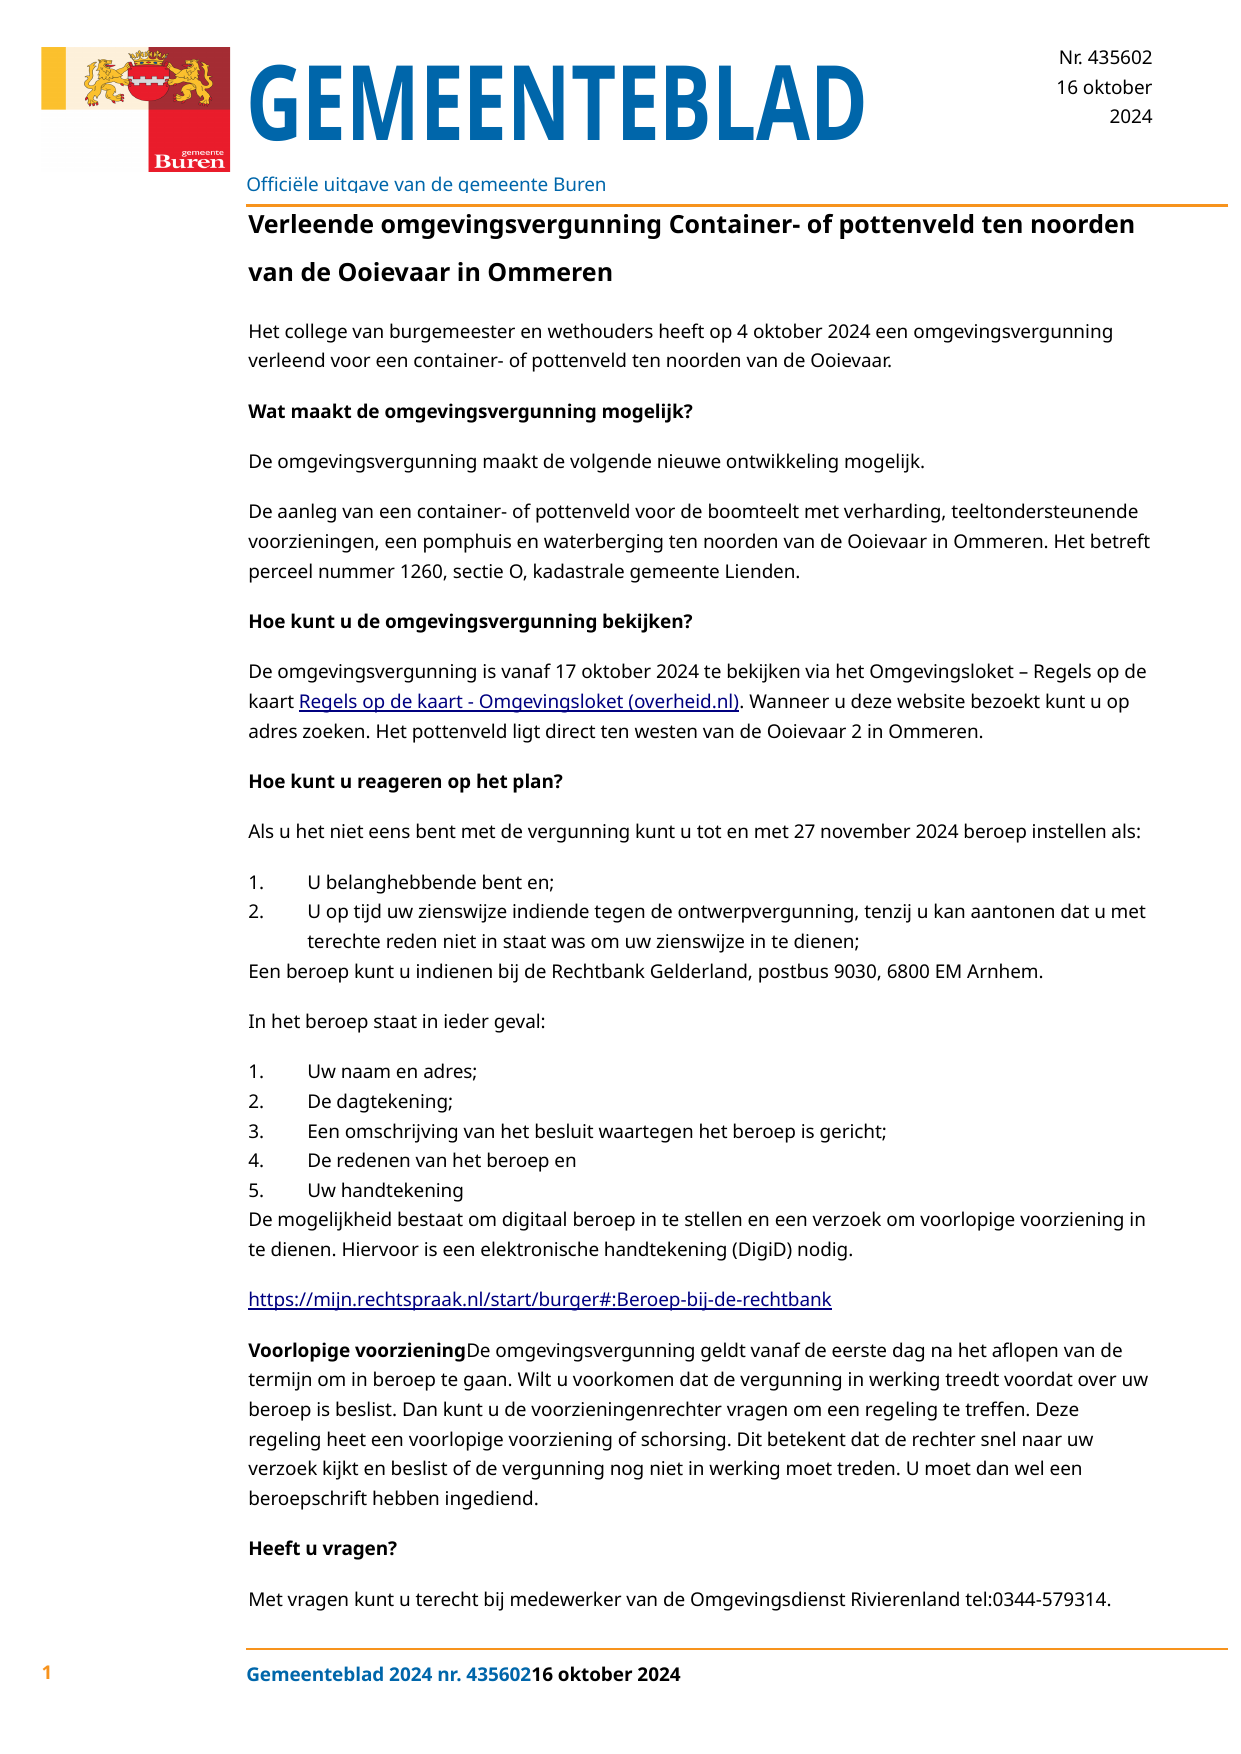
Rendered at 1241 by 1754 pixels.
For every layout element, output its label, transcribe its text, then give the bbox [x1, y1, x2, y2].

text In het beroep staat in ieder geval: [248, 1008, 1152, 1034]
list Uw naam en adres; [248, 1059, 1152, 1084]
text Het college van burgemeester en wethouders heeft op 4 oktober 2024 een omgevingsvergunning verleend voor een container- of pottenveld ten noorden van de Ooievaar. [248, 318, 1152, 373]
list U op tijd uw zienswijze indiende tegen de ontwerpvergunning, tenzij u kan aantonen dat u met terechte reden niet in staat was om uw zienswijze in te dienen; [248, 899, 1152, 954]
text Met vragen kunt u terecht bij medewerker van de Omgevingsdienst Rivierenland tel:0344-579314. [248, 1586, 1152, 1612]
text Een beroep kunt u indienen bij de Rechtbank Gelderland, postbus 9030, 6800 EM Arnhem. [248, 958, 1152, 984]
list De dagtekening; [248, 1088, 1152, 1114]
text Verleende omgevingsvergunning Container- of pottenveld ten noorden van de Ooievaar in Ommeren [248, 207, 1152, 288]
list Een omschrijving van het besluit waartegen het beroep is gericht; [248, 1118, 1152, 1144]
text Wat maakt de omgevingsvergunning mogelijk? [248, 398, 1152, 424]
text Voorlopige voorzieningDe omgevingsvergunning geldt vanaf de eerste dag na het aflopen van de termijn om in beroep te gaan. Wilt u voorkomen dat de vergunning in werking treedt voordat over uw beroep is beslist. Dan kunt u de voorzieningenrechter vragen om een regeling te treffen. Deze regeling heet een voorlopige voorziening of schorsing. Dit betekent dat de rechter snel naar uw verzoek kijkt en beslist of de vergunning nog niet in werking moet treden. U moet dan wel een beroepschrift hebben ingediend. [248, 1337, 1152, 1511]
picture [41, 47, 231, 172]
text De omgevingsvergunning maakt de volgende nieuwe ontwikkeling mogelijk. [248, 448, 1152, 474]
text De omgevingsvergunning is vanaf 17 oktober 2024 te bekijken via het Omgevingsloket – Regels op de kaart Regels op de kaart - Omgevingsloket (overheid.nl). Wanneer u deze website bezoekt kunt u op adres zoeken. Het pottenveld ligt direct ten westen van de Ooievaar 2 in Ommeren. [248, 659, 1152, 744]
text De aanleg van een container- of pottenveld voor de boomteelt met verharding, teeltondersteunende voorzieningen, een pomphuis en waterberging ten noorden van de Ooievaar in Ommeren. Het betreft perceel nummer 1260, sectie O, kadastrale gemeente Lienden. [248, 499, 1152, 584]
list De redenen van het beroep en [248, 1147, 1152, 1173]
text Als u het niet eens bent met de vergunning kunt u tot en met 27 november 2024 beroep instellen als: [248, 819, 1152, 844]
list U belanghebbende bent en; [248, 869, 1152, 895]
text De mogelijkheid bestaat om digitaal beroep in te stellen en een verzoek om voorlopige voorziening in te dienen. Hiervoor is een elektronische handtekening (DigiD) nodig. [248, 1207, 1152, 1262]
text https://mijn.rechtspraak.nl/start/burger#:Beroep-bij-de-rechtbank [248, 1287, 1152, 1312]
list Uw handtekening [248, 1177, 1152, 1203]
text Hoe kunt u reageren op het plan? [248, 768, 1152, 794]
text Heeft u vragen? [248, 1535, 1152, 1561]
text Hoe kunt u de omgevingsvergunning bekijken? [248, 608, 1152, 634]
